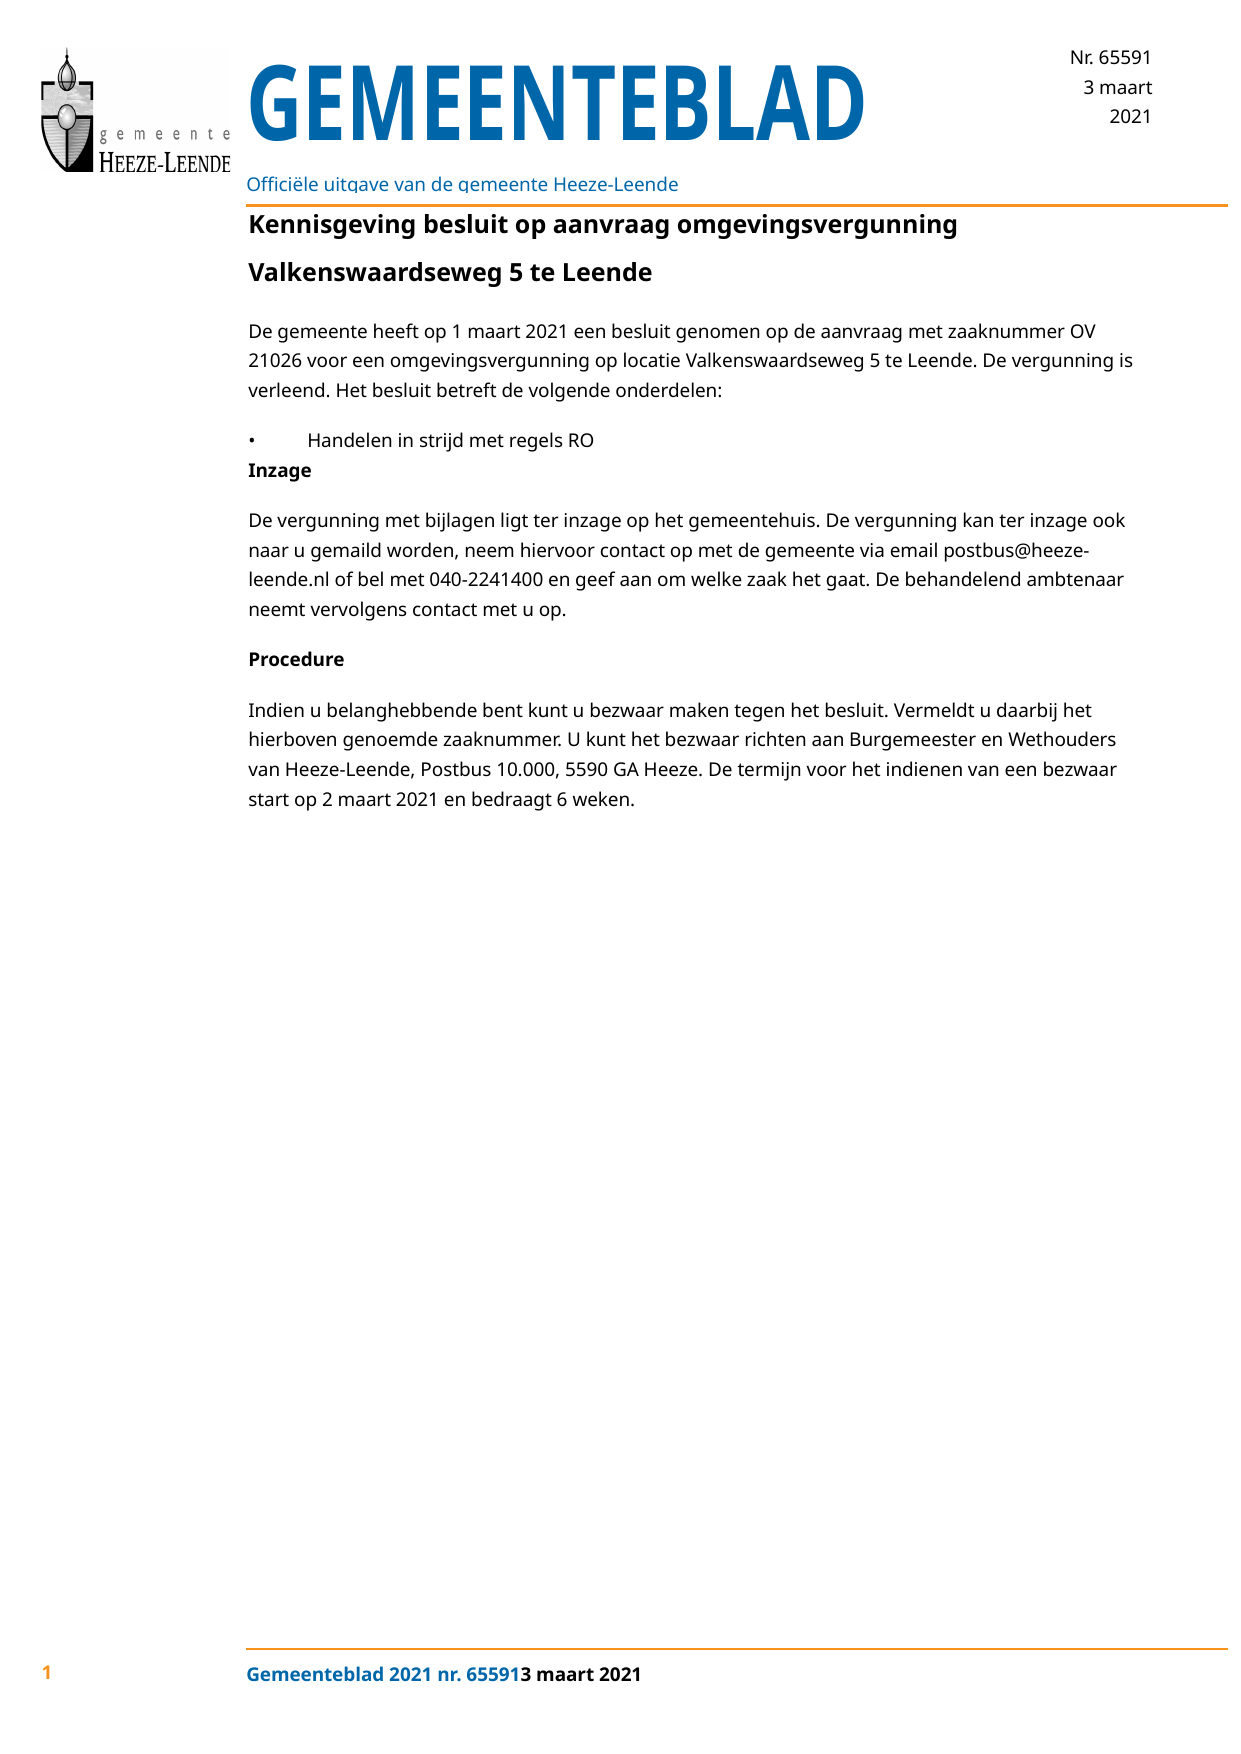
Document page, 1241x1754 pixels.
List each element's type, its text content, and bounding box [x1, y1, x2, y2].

picture [41, 47, 231, 172]
text Inzage [248, 457, 1152, 483]
text De gemeente heeft op 1 maart 2021 een besluit genomen op de aanvraag met zaaknummer OV 21026 voor een omgevingsvergunning op locatie Valkenswaardseweg 5 te Leende. De vergunning is verleend. Het besluit betreft de volgende onderdelen: [248, 318, 1152, 403]
text De vergunning met bijlagen ligt ter inzage op het gemeentehuis. De vergunning kan ter inzage ook naar u gemaild worden, neem hiervoor contact op met de gemeente via email postbus@heeze-leende.nl of bel met 040-2241400 en geef aan om welke zaak het gaat. De behandelend ambtenaar neemt vervolgens contact met u op. [248, 507, 1152, 622]
text Indien u belanghebbende bent kunt u bezwaar maken tegen het besluit. Vermeldt u daarbij het hierboven genoemde zaaknummer. U kunt het bezwaar richten aan Burgemeester en Wethouders van Heeze-Leende, Postbus 10.000, 5590 GA Heeze. De termijn voor het indienen van een bezwaar start op 2 maart 2021 en bedraagt 6 weken. [248, 697, 1152, 812]
text Kennisgeving besluit op aanvraag omgevingsvergunning Valkenswaardseweg 5 te Leende [248, 207, 1152, 288]
text Procedure [248, 647, 1152, 672]
list Handelen in strijd met regels RO [248, 427, 1152, 453]
